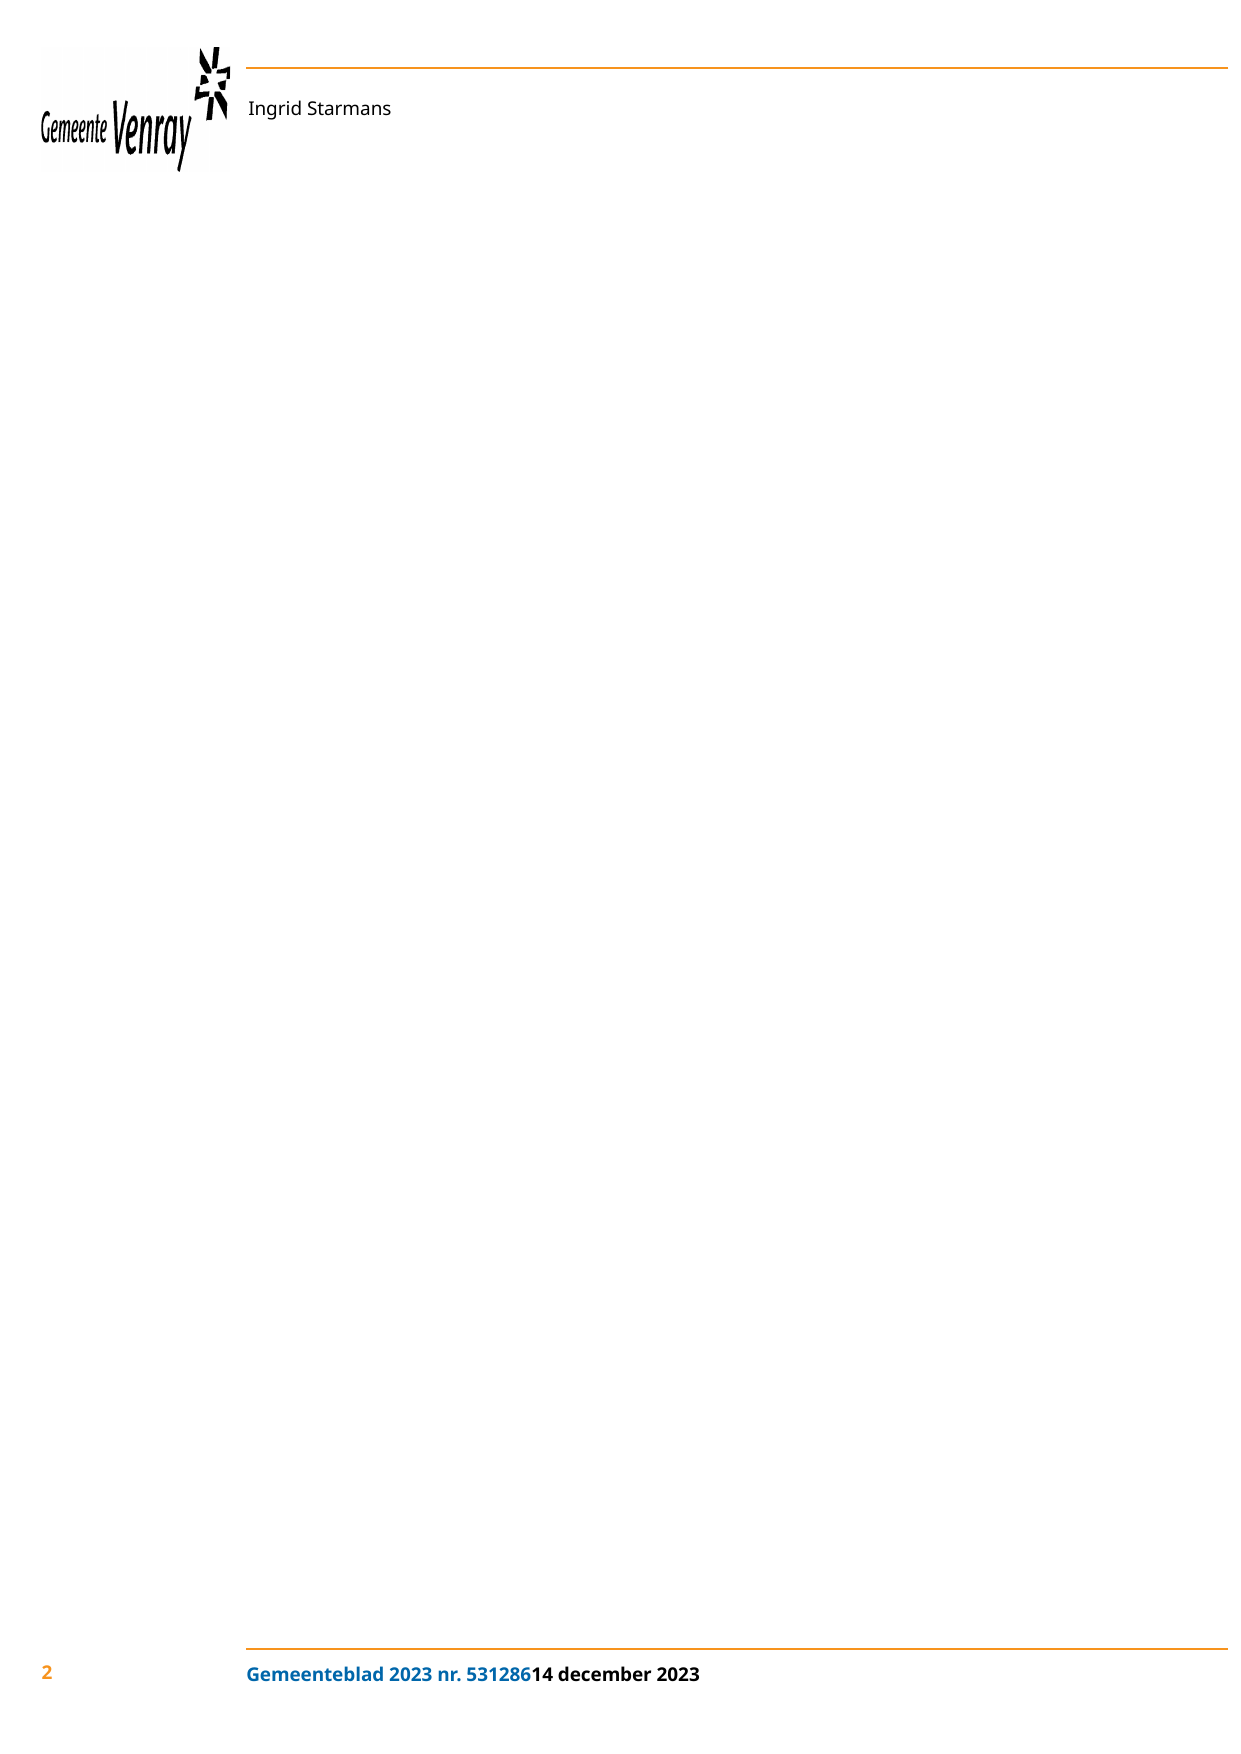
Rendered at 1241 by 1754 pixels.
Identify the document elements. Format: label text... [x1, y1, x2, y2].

picture [41, 47, 231, 172]
text Ingrid Starmans [248, 95, 1152, 121]
